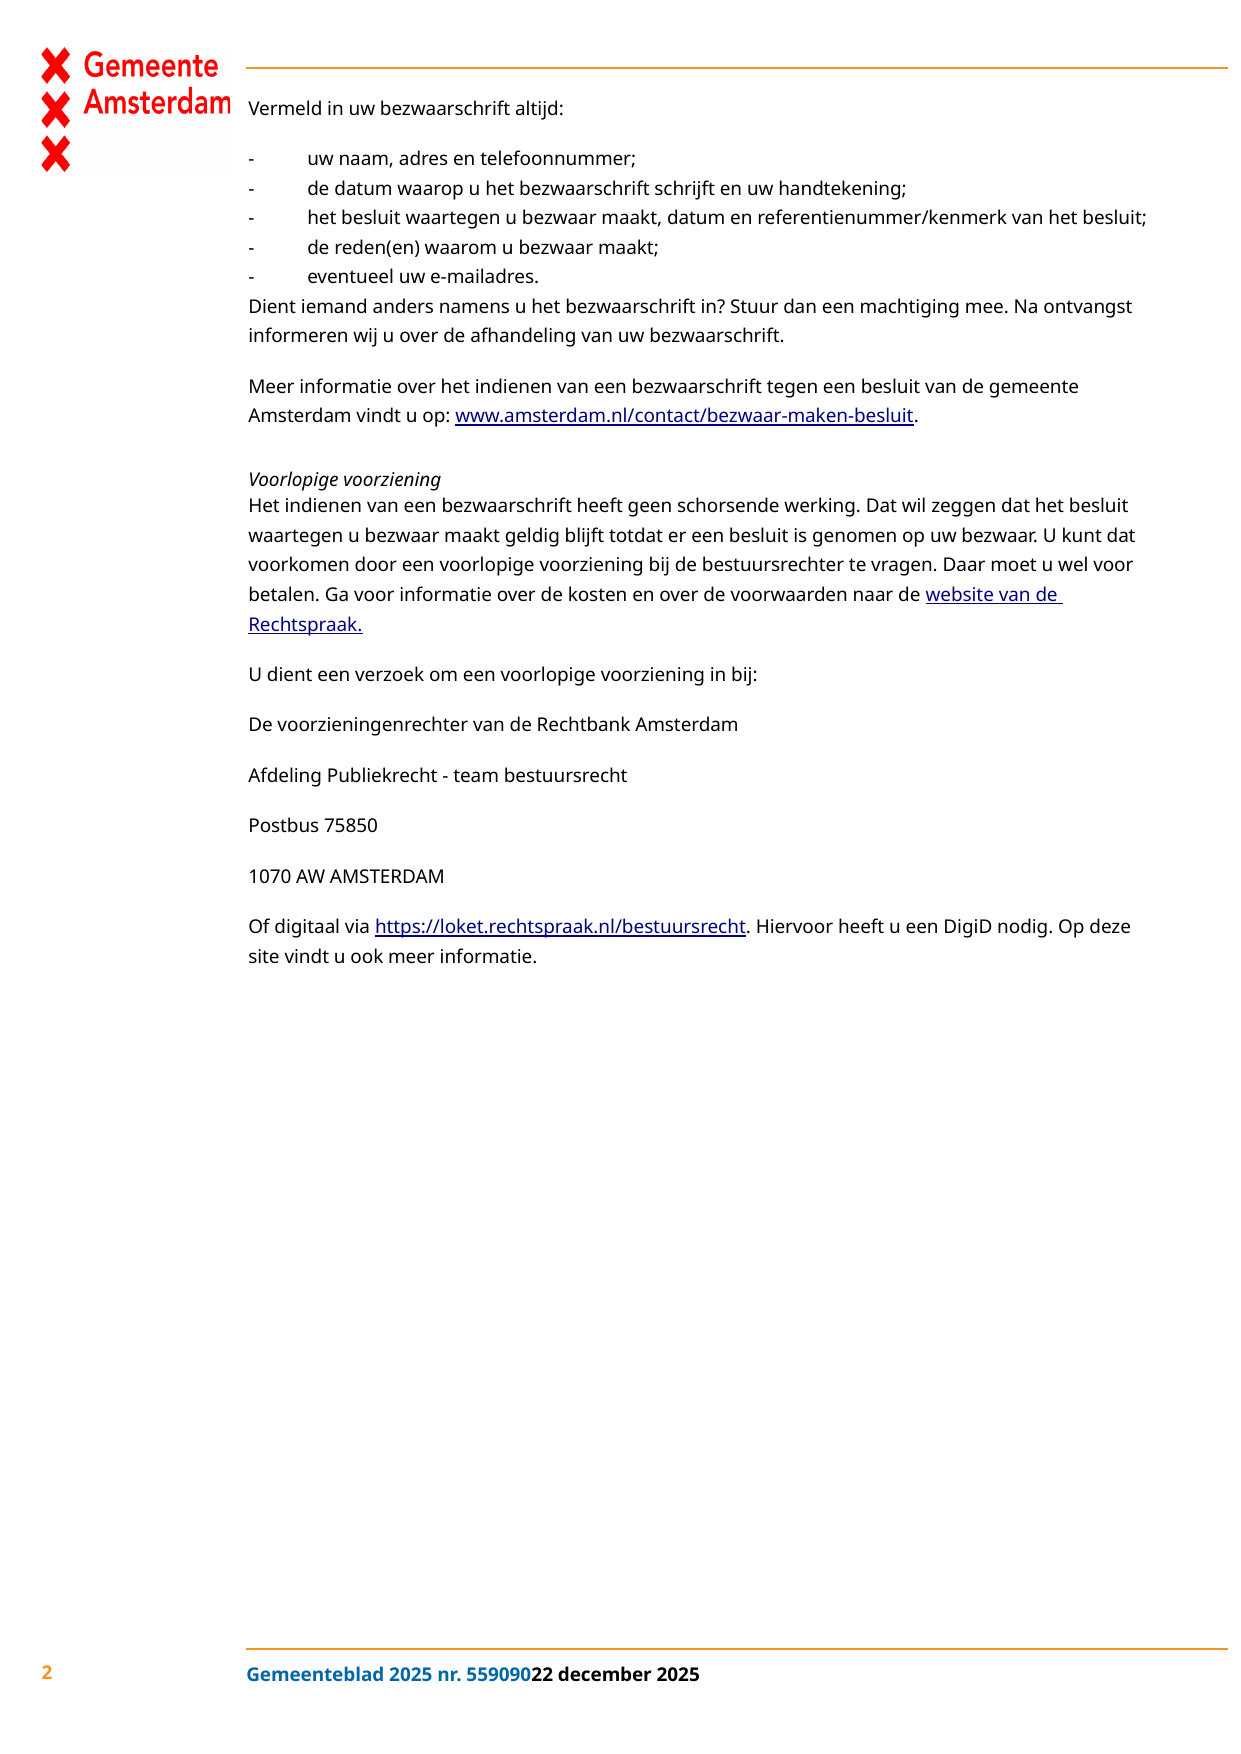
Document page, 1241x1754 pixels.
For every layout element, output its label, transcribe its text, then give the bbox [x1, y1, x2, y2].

text 1070 AW AMSTERDAM [248, 863, 1152, 888]
text Dient iemand anders namens u het bezwaarschrift in? Stuur dan een machtiging mee. Na ontvangst informeren wij u over de afhandeling van uw bezwaarschrift. [248, 293, 1152, 348]
text Afdeling Publiekrecht - team bestuursrecht [248, 762, 1152, 788]
text Het indienen van een bezwaarschrift heeft geen schorsende werking. Dat wil zeggen dat het besluit waartegen u bezwaar maakt geldig blijft totdat er een besluit is genomen op uw bezwaar. U kunt dat voorkomen door een voorlopige voorziening bij de bestuursrechter te vragen. Daar moet u wel voor betalen. Ga voor informatie over de kosten en over de voorwaarden naar de website van de Rechtspraak. [248, 492, 1152, 636]
text Of digitaal via https://loket.rechtspraak.nl/bestuursrecht. Hiervoor heeft u een DigiD nodig. Op deze site vindt u ook meer informatie. [248, 913, 1152, 968]
text De voorzieningenrechter van de Rechtbank Amsterdam [248, 712, 1152, 737]
text Voorlopige voorziening [248, 467, 1152, 492]
text Meer informatie over het indienen van een bezwaarschrift tegen een besluit van de gemeente Amsterdam vindt u op: www.amsterdam.nl/contact/bezwaar-maken-besluit. [248, 373, 1152, 428]
list eventueel uw e-mailadres. [248, 263, 1152, 289]
text U dient een verzoek om een voorlopige voorziening in bij: [248, 661, 1152, 687]
text Vermeld in uw bezwaarschrift altijd: [248, 95, 1152, 121]
list de reden(en) waarom u bezwaar maakt; [248, 234, 1152, 260]
text Postbus 75850 [248, 812, 1152, 838]
picture [41, 47, 231, 172]
list uw naam, adres en telefoonnummer; [248, 145, 1152, 171]
list het besluit waartegen u bezwaar maakt, datum en referentienummer/kenmerk van het besluit; [248, 204, 1152, 230]
list de datum waarop u het bezwaarschrift schrijft en uw handtekening; [248, 175, 1152, 201]
